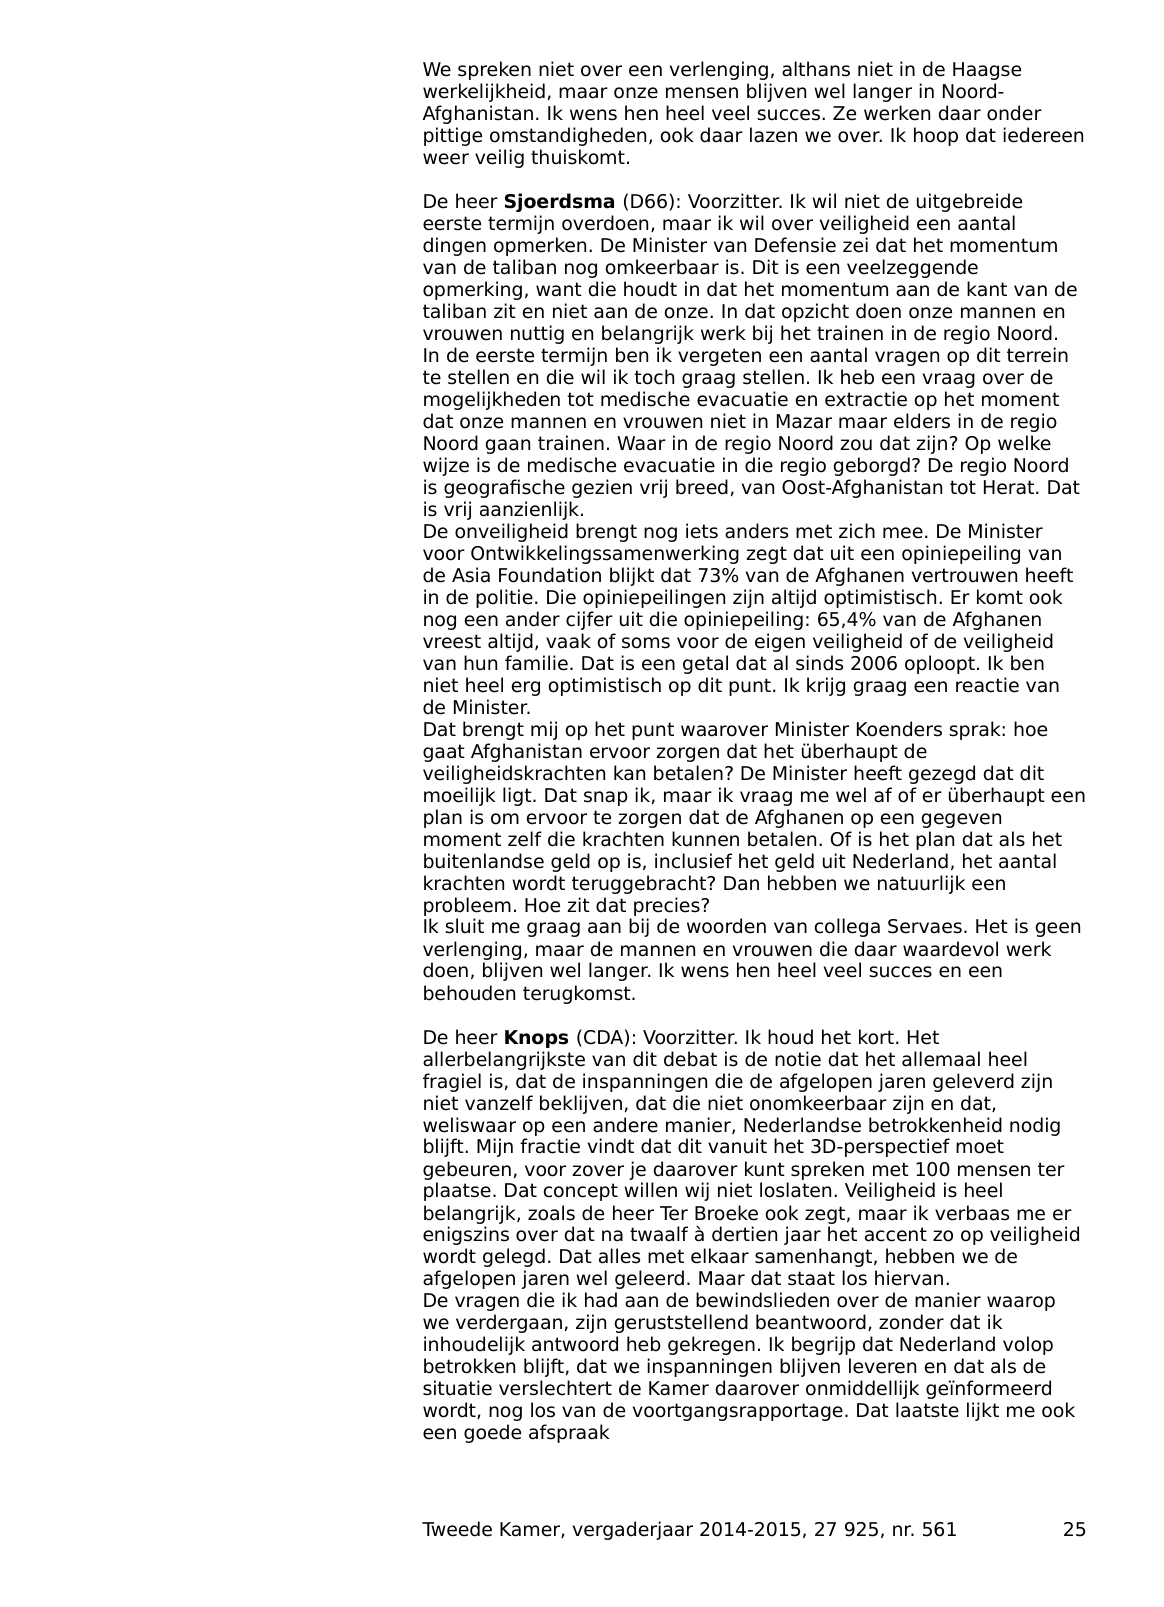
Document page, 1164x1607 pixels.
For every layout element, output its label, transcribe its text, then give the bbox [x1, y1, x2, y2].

text De vragen die ik had aan de bewindslieden over de manier waarop we verdergaan, zijn geruststellend beantwoord, zonder dat ik inhoudelijk antwoord heb gekregen. Ik begrijp dat Nederland volop betrokken blijft, dat we inspanningen blijven leveren en dat als de situatie verslechtert de Kamer daarover onmiddellijk geïnformeerd wordt, nog los van de voortgangsrapportage. Dat laatste lijkt me ook een goede afspraak [422, 1290, 1087, 1444]
text De onveiligheid brengt nog iets anders met zich mee. De Minister voor Ontwikkelingssamenwerking zegt dat uit een opiniepeiling van de Asia Foundation blijkt dat 73% van de Afghanen vertrouwen heeft in de politie. Die opiniepeilingen zijn altijd optimistisch. Er komt ook nog een ander cijfer uit die opiniepeiling: 65,4% van de Afghanen vreest altijd, vaak of soms voor de eigen veiligheid of de veiligheid van hun familie. Dat is een getal dat al sinds 2006 oploopt. Ik ben niet heel erg optimistisch op dit punt. Ik krijg graag een reactie van de Minister. [422, 521, 1087, 719]
text Dat brengt mij op het punt waarover Minister Koenders sprak: hoe gaat Afghanistan ervoor zorgen dat het überhaupt de veiligheidskrachten kan betalen? De Minister heeft gezegd dat dit moeilijk ligt. Dat snap ik, maar ik vraag me wel af of er überhaupt een plan is om ervoor te zorgen dat de Afghanen op een gegeven moment zelf die krachten kunnen betalen. Of is het plan dat als het buitenlandse geld op is, inclusief het geld uit Nederland, het aantal krachten wordt teruggebracht? Dan hebben we natuurlijk een probleem. Hoe zit dat precies? [422, 719, 1087, 916]
text In de eerste termijn ben ik vergeten een aantal vragen op dit terrein te stellen en die wil ik toch graag stellen. Ik heb een vraag over de mogelijkheden tot medische evacuatie en extractie op het moment dat onze mannen en vrouwen niet in Mazar maar elders in de regio Noord gaan trainen. Waar in de regio Noord zou dat zijn? Op welke wijze is de medische evacuatie in die regio geborgd? De regio Noord is geografische gezien vrij breed, van Oost-Afghanistan tot Herat. Dat is vrij aanzienlijk. [422, 345, 1087, 521]
text De heer Knops (CDA): Voorzitter. Ik houd het kort. Het allerbelangrijkste van dit debat is de notie dat het allemaal heel fragiel is, dat de inspanningen die de afgelopen jaren geleverd zijn niet vanzelf beklijven, dat die niet onomkeerbaar zijn en dat, weliswaar op een andere manier, Nederlandse betrokkenheid nodig blijft. Mijn fractie vindt dat dit vanuit het 3D-perspectief moet gebeuren, voor zover je daarover kunt spreken met 100 mensen ter plaatse. Dat concept willen wij niet loslaten. Veiligheid is heel belangrijk, zoals de heer Ter Broeke ook zegt, maar ik verbaas me er enigszins over dat na twaalf à dertien jaar het accent zo op veiligheid wordt gelegd. Dat alles met elkaar samenhangt, hebben we de afgelopen jaren wel geleerd. Maar dat staat los hiervan. [422, 1027, 1087, 1290]
text We spreken niet over een verlenging, althans niet in de Haagse werkelijkheid, maar onze mensen blijven wel langer in Noord-Afghanistan. Ik wens hen heel veel succes. Ze werken daar onder pittige omstandigheden, ook daar lazen we over. Ik hoop dat iedereen weer veilig thuiskomt. [422, 59, 1087, 169]
text De heer Sjoerdsma (D66): Voorzitter. Ik wil niet de uitgebreide eerste termijn overdoen, maar ik wil over veiligheid een aantal dingen opmerken. De Minister van Defensie zei dat het momentum van de taliban nog omkeerbaar is. Dit is een veelzeggende opmerking, want die houdt in dat het momentum aan de kant van de taliban zit en niet aan de onze. In dat opzicht doen onze mannen en vrouwen nuttig en belangrijk werk bij het trainen in de regio Noord. [422, 191, 1087, 345]
text Ik sluit me graag aan bij de woorden van collega Servaes. Het is geen verlenging, maar de mannen en vrouwen die daar waardevol werk doen, blijven wel langer. Ik wens hen heel veel succes en een behouden terugkomst. [422, 916, 1087, 1004]
